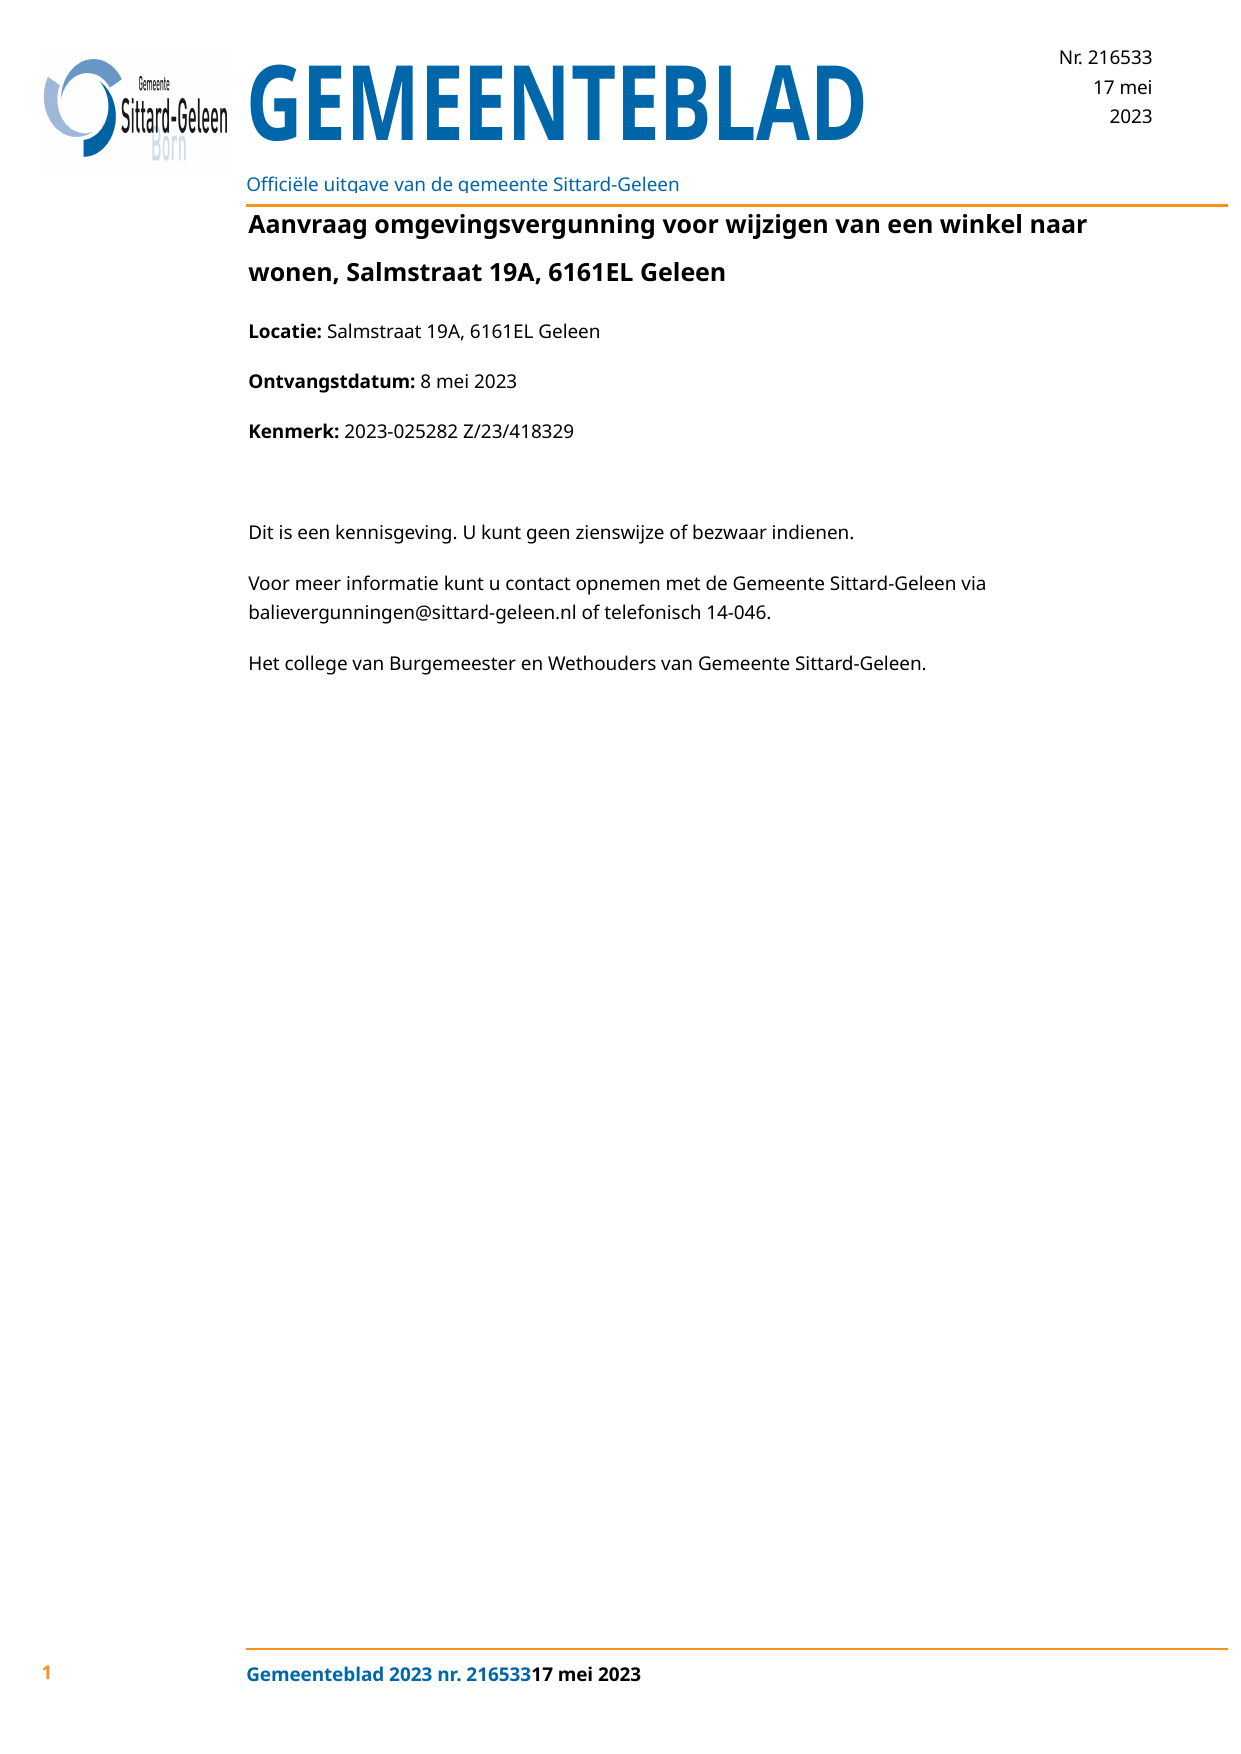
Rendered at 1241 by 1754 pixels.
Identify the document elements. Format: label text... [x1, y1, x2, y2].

picture [41, 47, 231, 172]
text Dit is een kennisgeving. U kunt geen zienswijze of bezwaar indienen. [248, 519, 1152, 545]
text Het college van Burgemeester en Wethouders van Gemeente Sittard-Geleen. [248, 650, 1152, 676]
text Aanvraag omgevingsvergunning voor wijzigen van een winkel naar wonen, Salmstraat 19A, 6161EL Geleen [248, 207, 1152, 288]
text Locatie: Salmstraat 19A, 6161EL Geleen [248, 318, 1152, 344]
text Kenmerk: 2023-025282 Z/23/418329 [248, 419, 1152, 444]
text Ontvangstdatum: 8 mei 2023 [248, 368, 1152, 394]
text Voor meer informatie kunt u contact opnemen met de Gemeente Sittard-Geleen via balievergunningen@sittard-geleen.nl of telefonisch 14-046. [248, 570, 1152, 625]
